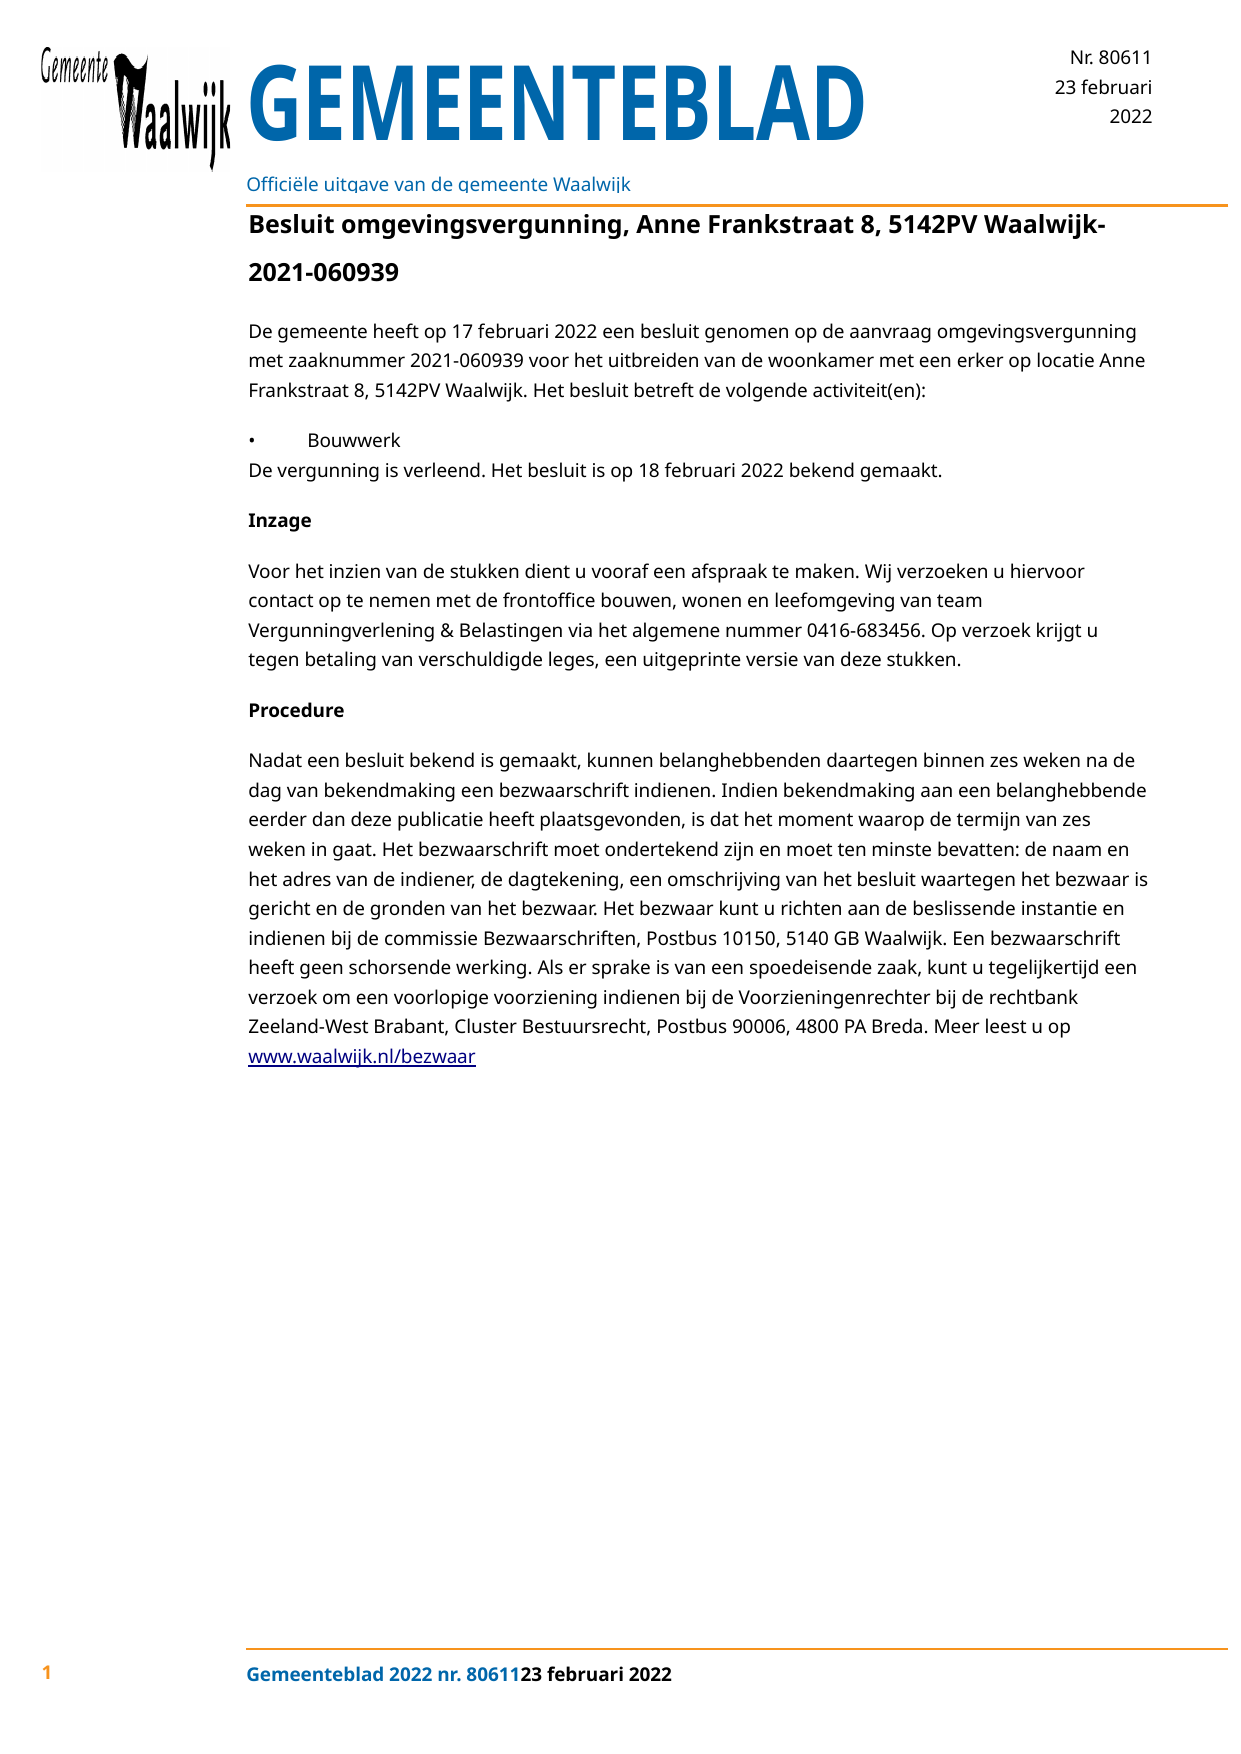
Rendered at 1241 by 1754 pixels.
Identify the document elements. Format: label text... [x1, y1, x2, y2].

list Bouwwerk [248, 427, 1152, 453]
text Inzage [248, 507, 1152, 533]
text De gemeente heeft op 17 februari 2022 een besluit genomen op de aanvraag omgevingsvergunning met zaaknummer 2021-060939 voor het uitbreiden van de woonkamer met een erker op locatie Anne Frankstraat 8, 5142PV Waalwijk. Het besluit betreft de volgende activiteit(en): [248, 318, 1152, 403]
text Besluit omgevingsvergunning, Anne Frankstraat 8, 5142PV Waalwijk-2021-060939 [248, 207, 1152, 288]
picture [41, 47, 231, 172]
text Nadat een besluit bekend is gemaakt, kunnen belanghebbenden daartegen binnen zes weken na de dag van bekendmaking een bezwaarschrift indienen. Indien bekendmaking aan een belanghebbende eerder dan deze publicatie heeft plaatsgevonden, is dat het moment waarop de termijn van zes weken in gaat. Het bezwaarschrift moet ondertekend zijn en moet ten minste bevatten: de naam en het adres van de indiener, de dagtekening, een omschrijving van het besluit waartegen het bezwaar is gericht en de gronden van het bezwaar. Het bezwaar kunt u richten aan de beslissende instantie en indienen bij de commissie Bezwaarschriften, Postbus 10150, 5140 GB Waalwijk. Een bezwaarschrift heeft geen schorsende werking. Als er sprake is van een spoedeisende zaak, kunt u tegelijkertijd een verzoek om een voorlopige voorziening indienen bij de Voorzieningenrechter bij de rechtbank Zeeland-West Brabant, Cluster Bestuursrecht, Postbus 90006, 4800 PA Breda. Meer leest u op www.waalwijk.nl/bezwaar [248, 747, 1152, 1069]
text De vergunning is verleend. Het besluit is op 18 februari 2022 bekend gemaakt. [248, 457, 1152, 483]
text Procedure [248, 697, 1152, 723]
text Voor het inzien van de stukken dient u vooraf een afspraak te maken. Wij verzoeken u hiervoor contact op te nemen met de frontoffice bouwen, wonen en leefomgeving van team Vergunningverlening & Belastingen via het algemene nummer 0416-683456. Op verzoek krijgt u tegen betaling van verschuldigde leges, een uitgeprinte versie van deze stukken. [248, 558, 1152, 672]
